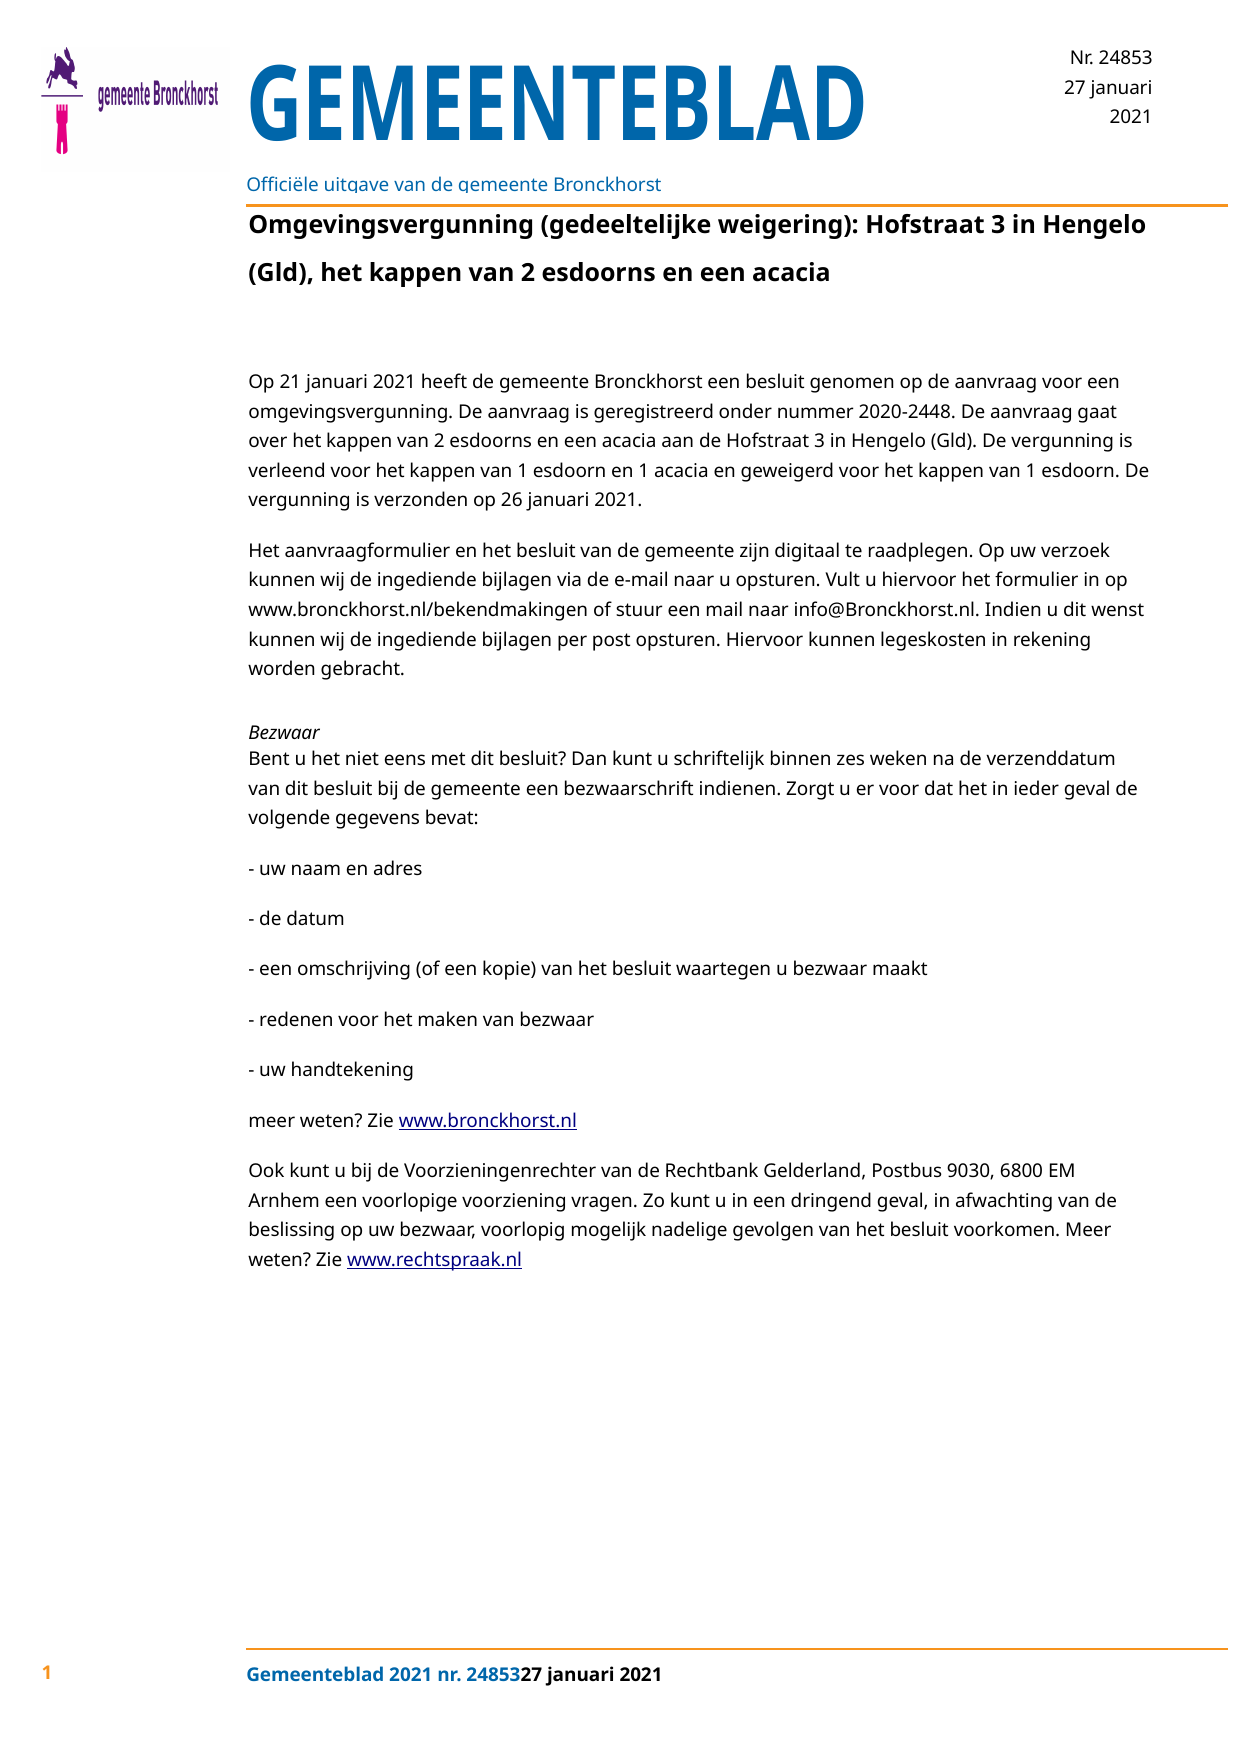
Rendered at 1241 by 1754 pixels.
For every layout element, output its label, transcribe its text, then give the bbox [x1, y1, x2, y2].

text meer weten? Zie www.bronckhorst.nl [248, 1107, 1152, 1132]
text - een omschrijving (of een kopie) van het besluit waartegen u bezwaar maakt [248, 956, 1152, 981]
text - de datum [248, 905, 1152, 931]
text Bezwaar [248, 719, 1152, 745]
text - redenen voor het maken van bezwaar [248, 1006, 1152, 1032]
text Omgevingsvergunning (gedeeltelijke weigering): Hofstraat 3 in Hengelo (Gld), het kappen van 2 esdoorns en een acacia [248, 207, 1152, 288]
text Op 21 januari 2021 heeft de gemeente Bronckhorst een besluit genomen op de aanvraag voor een omgevingsvergunning. De aanvraag is geregistreerd onder nummer 2020-2448. De aanvraag gaat over het kappen van 2 esdoorns en een acacia aan de Hofstraat 3 in Hengelo (Gld). De vergunning is verleend voor het kappen van 1 esdoorn en 1 acacia en geweigerd voor het kappen van 1 esdoorn. De vergunning is verzonden op 26 januari 2021. [248, 368, 1152, 512]
text Het aanvraagformulier en het besluit van de gemeente zijn digitaal te raadplegen. Op uw verzoek kunnen wij de ingediende bijlagen via de e-mail naar u opsturen. Vult u hiervoor het formulier in op www.bronckhorst.nl/bekendmakingen of stuur een mail naar info@Bronckhorst.nl. Indien u dit wenst kunnen wij de ingediende bijlagen per post opsturen. Hiervoor kunnen legeskosten in rekening worden gebracht. [248, 537, 1152, 681]
picture [41, 47, 231, 172]
text - uw handtekening [248, 1056, 1152, 1082]
text - uw naam en adres [248, 855, 1152, 880]
text Ook kunt u bij de Voorzieningenrechter van de Rechtbank Gelderland, Postbus 9030, 6800 EM Arnhem een voorlopige voorziening vragen. Zo kunt u in een dringend geval, in afwachting van de beslissing op uw bezwaar, voorlopig mogelijk nadelige gevolgen van het besluit voorkomen. Meer weten? Zie www.rechtspraak.nl [248, 1157, 1152, 1272]
text Bent u het niet eens met dit besluit? Dan kunt u schriftelijk binnen zes weken na de verzenddatum van dit besluit bij de gemeente een bezwaarschrift indienen. Zorgt u er voor dat het in ieder geval de volgende gegevens bevat: [248, 745, 1152, 830]
